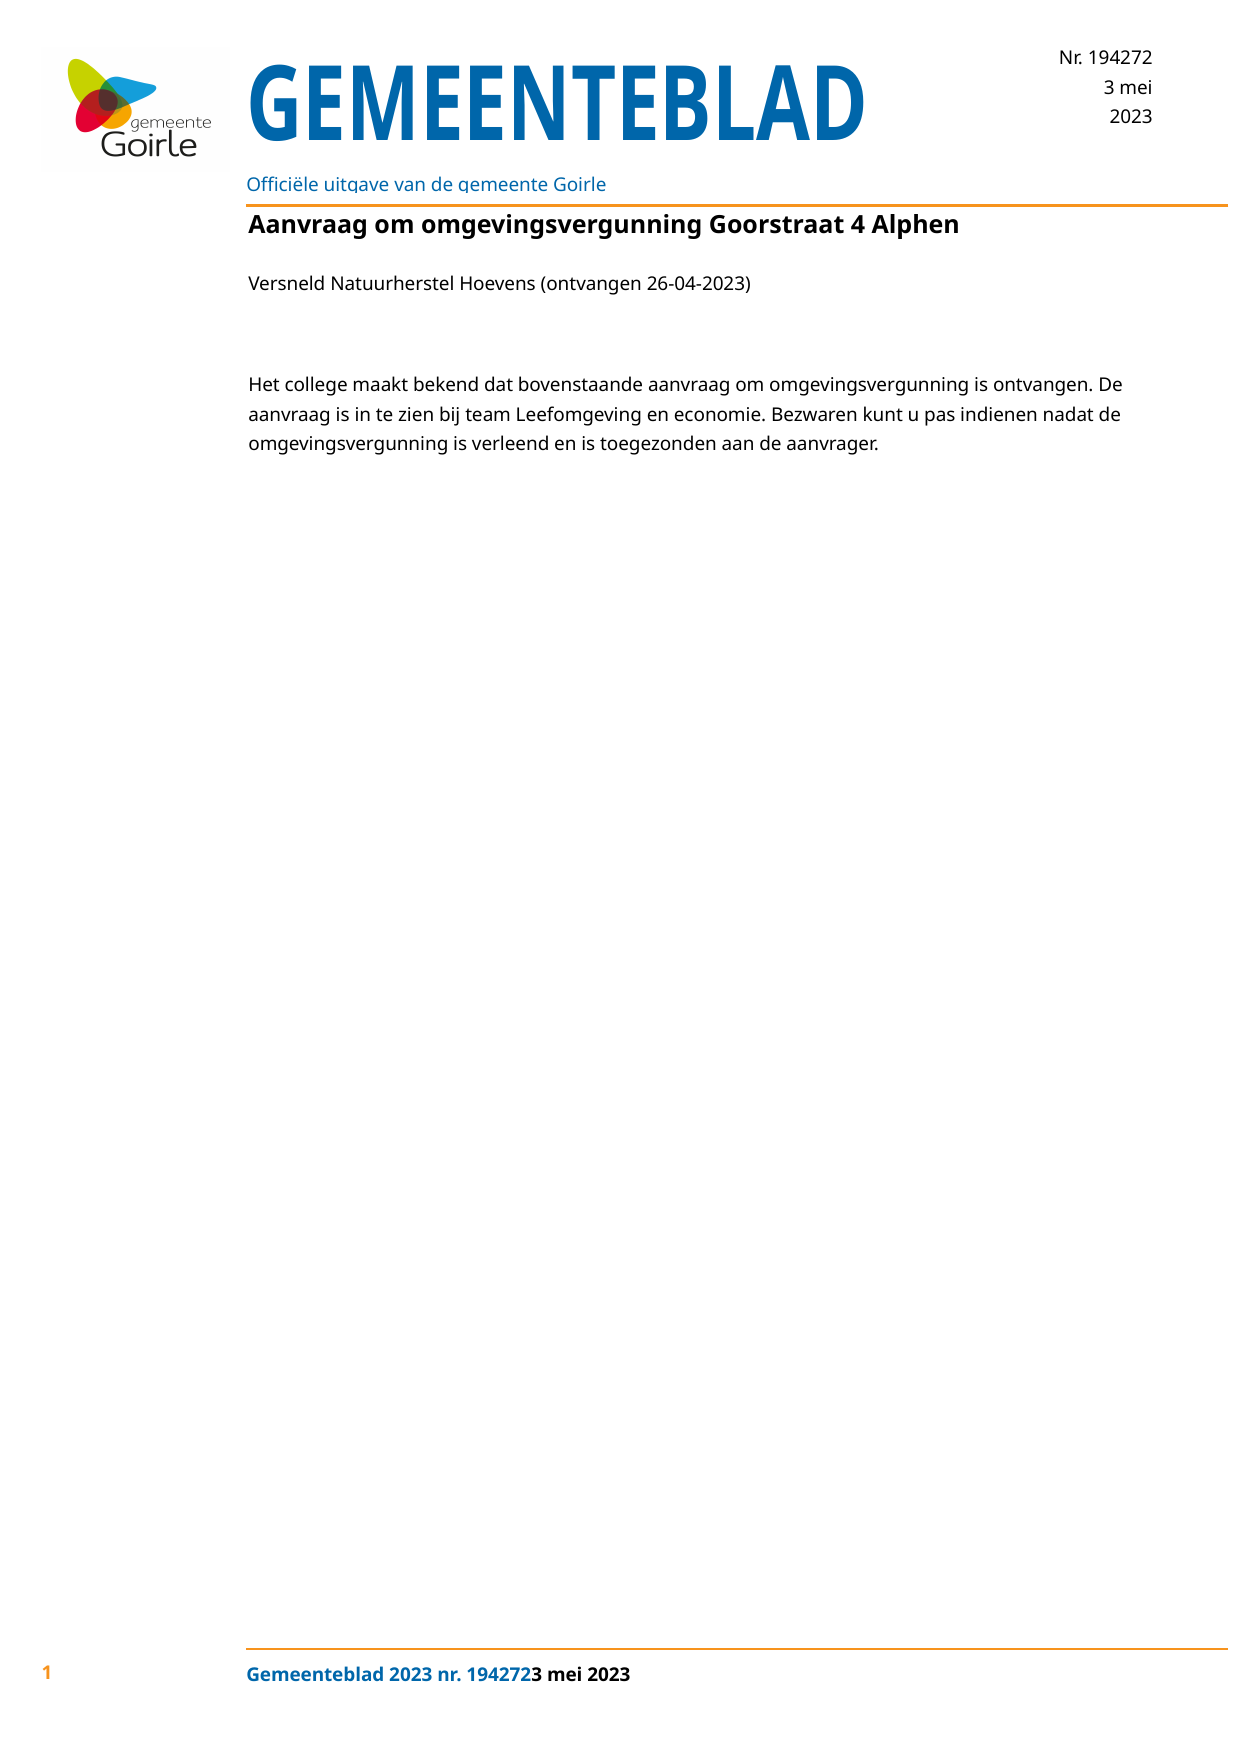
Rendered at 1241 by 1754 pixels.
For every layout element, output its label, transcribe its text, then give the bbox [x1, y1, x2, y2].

text Het college maakt bekend dat bovenstaande aanvraag om omgevingsvergunning is ontvangen. De aanvraag is in te zien bij team Leefomgeving en economie. Bezwaren kunt u pas indienen nadat de omgevingsvergunning is verleend en is toegezonden aan de aanvrager. [248, 371, 1152, 456]
text Aanvraag om omgevingsvergunning Goorstraat 4 Alphen [248, 207, 1152, 241]
picture [41, 47, 231, 172]
text Versneld Natuurherstel Hoevens (ontvangen 26-04-2023) [248, 270, 1152, 296]
